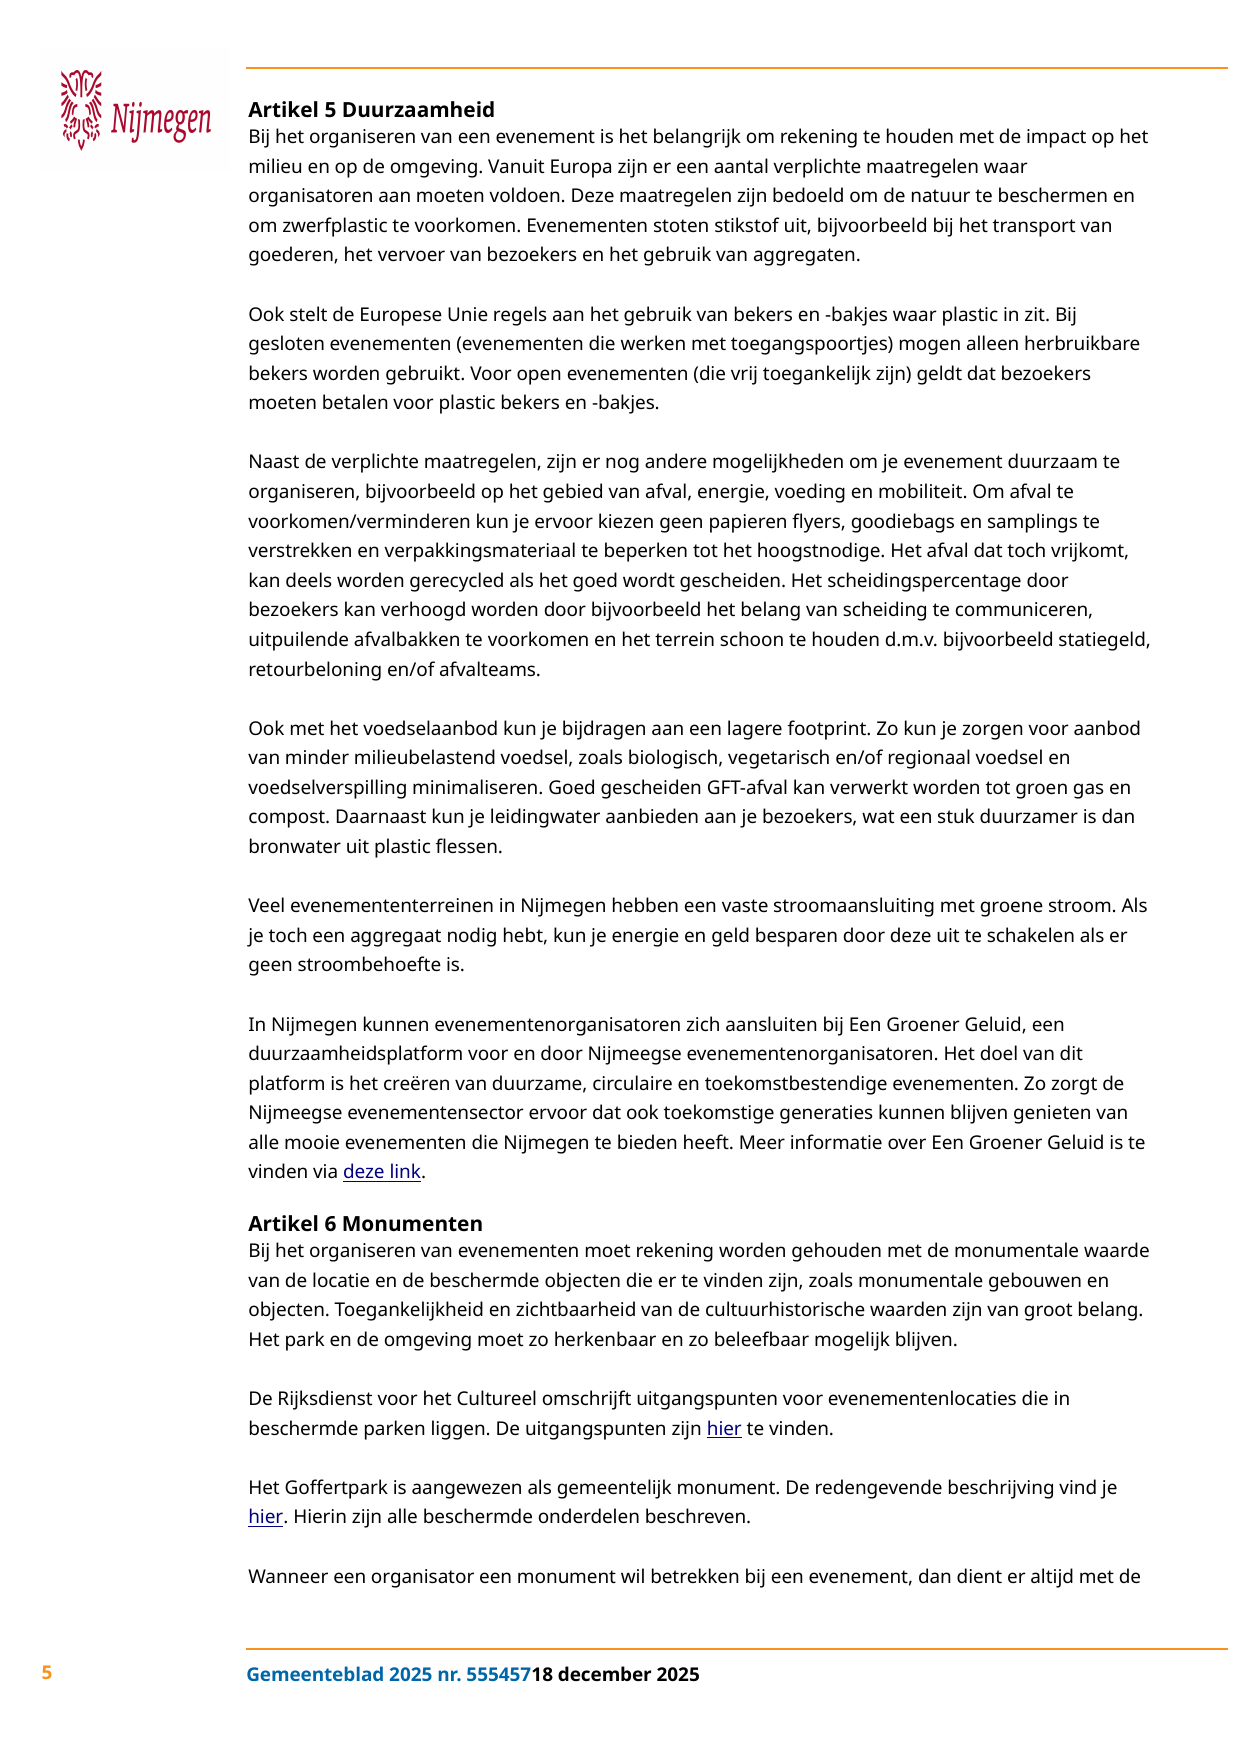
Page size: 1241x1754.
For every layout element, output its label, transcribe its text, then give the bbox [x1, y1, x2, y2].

text In Nijmegen kunnen evenementenorganisatoren zich aansluiten bij Een Groener Geluid, een duurzaamheidsplatform voor en door Nijmeegse evenementenorganisatoren. Het doel van dit platform is het creëren van duurzame, circulaire en toekomstbestendige evenementen. Zo zorgt de Nijmeegse evenementensector ervoor dat ook toekomstige generaties kunnen blijven genieten van alle mooie evenementen die Nijmegen te bieden heeft. Meer informatie over Een Groener Geluid is te vinden via deze link. [248, 1011, 1152, 1184]
text Ook stelt de Europese Unie regels aan het gebruik van bekers en -bakjes waar plastic in zit. Bij gesloten evenementen (evenementen die werken met toegangspoortjes) mogen alleen herbruikbare bekers worden gebruikt. Voor open evenementen (die vrij toegankelijk zijn) geldt dat bezoekers moeten betalen voor plastic bekers en -bakjes. [248, 301, 1152, 415]
text Bij het organiseren van een evenement is het belangrijk om rekening te houden met de impact op het milieu en op de omgeving. Vanuit Europa zijn er een aantal verplichte maatregelen waar organisatoren aan moeten voldoen. Deze maatregelen zijn bedoeld om de natuur te beschermen en om zwerfplastic te voorkomen. Evenementen stoten stikstof uit, bijvoorbeeld bij het transport van goederen, het vervoer van bezoekers en het gebruik van aggregaten. [248, 123, 1152, 267]
text Artikel 6 Monumenten [248, 1209, 1152, 1237]
text Artikel 5 Duurzaamheid [248, 95, 1152, 123]
text Veel evenemententerreinen in Nijmegen hebben een vaste stroomaansluiting met groene stroom. Als je toch een aggregaat nodig hebt, kun je energie en geld besparen door deze uit te schakelen als er geen stroombehoefte is. [248, 892, 1152, 977]
text Ook met het voedselaanbod kun je bijdragen aan een lagere footprint. Zo kun je zorgen voor aanbod van minder milieubelastend voedsel, zoals biologisch, vegetarisch en/of regionaal voedsel en voedselverspilling minimaliseren. Goed gescheiden GFT-afval kan verwerkt worden tot groen gas en compost. Daarnaast kun je leidingwater aanbieden aan je bezoekers, wat een stuk duurzamer is dan bronwater uit plastic flessen. [248, 715, 1152, 859]
text Wanneer een organisator een monument wil betrekken bij een evenement, dan dient er altijd met de [248, 1563, 1152, 1589]
text Naast de verplichte maatregelen, zijn er nog andere mogelijkheden om je evenement duurzaam te organiseren, bijvoorbeeld op het gebied van afval, energie, voeding en mobiliteit. Om afval te voorkomen/verminderen kun je ervoor kiezen geen papieren flyers, goodiebags en samplings te verstrekken en verpakkingsmateriaal te beperken tot het hoogstnodige. Het afval dat toch vrijkomt, kan deels worden gerecycled als het goed wordt gescheiden. Het scheidingspercentage door bezoekers kan verhoogd worden door bijvoorbeeld het belang van scheiding te communiceren, uitpuilende afvalbakken te voorkomen en het terrein schoon te houden d.m.v. bijvoorbeeld statiegeld, retourbeloning en/of afvalteams. [248, 449, 1152, 681]
picture [41, 47, 231, 172]
text De Rijksdienst voor het Cultureel omschrijft uitgangspunten voor evenementenlocaties die in beschermde parken liggen. De uitgangspunten zijn hier te vinden. [248, 1385, 1152, 1441]
text Het Goffertpark is aangewezen als gemeentelijk monument. De redengevende beschrijving vind je hier. Hierin zijn alle beschermde onderdelen beschreven. [248, 1474, 1152, 1529]
text Bij het organiseren van evenementen moet rekening worden gehouden met de monumentale waarde van de locatie en de beschermde objecten die er te vinden zijn, zoals monumentale gebouwen en objecten. Toegankelijkheid en zichtbaarheid van de cultuurhistorische waarden zijn van groot belang. Het park en de omgeving moet zo herkenbaar en zo beleefbaar mogelijk blijven. [248, 1237, 1152, 1352]
